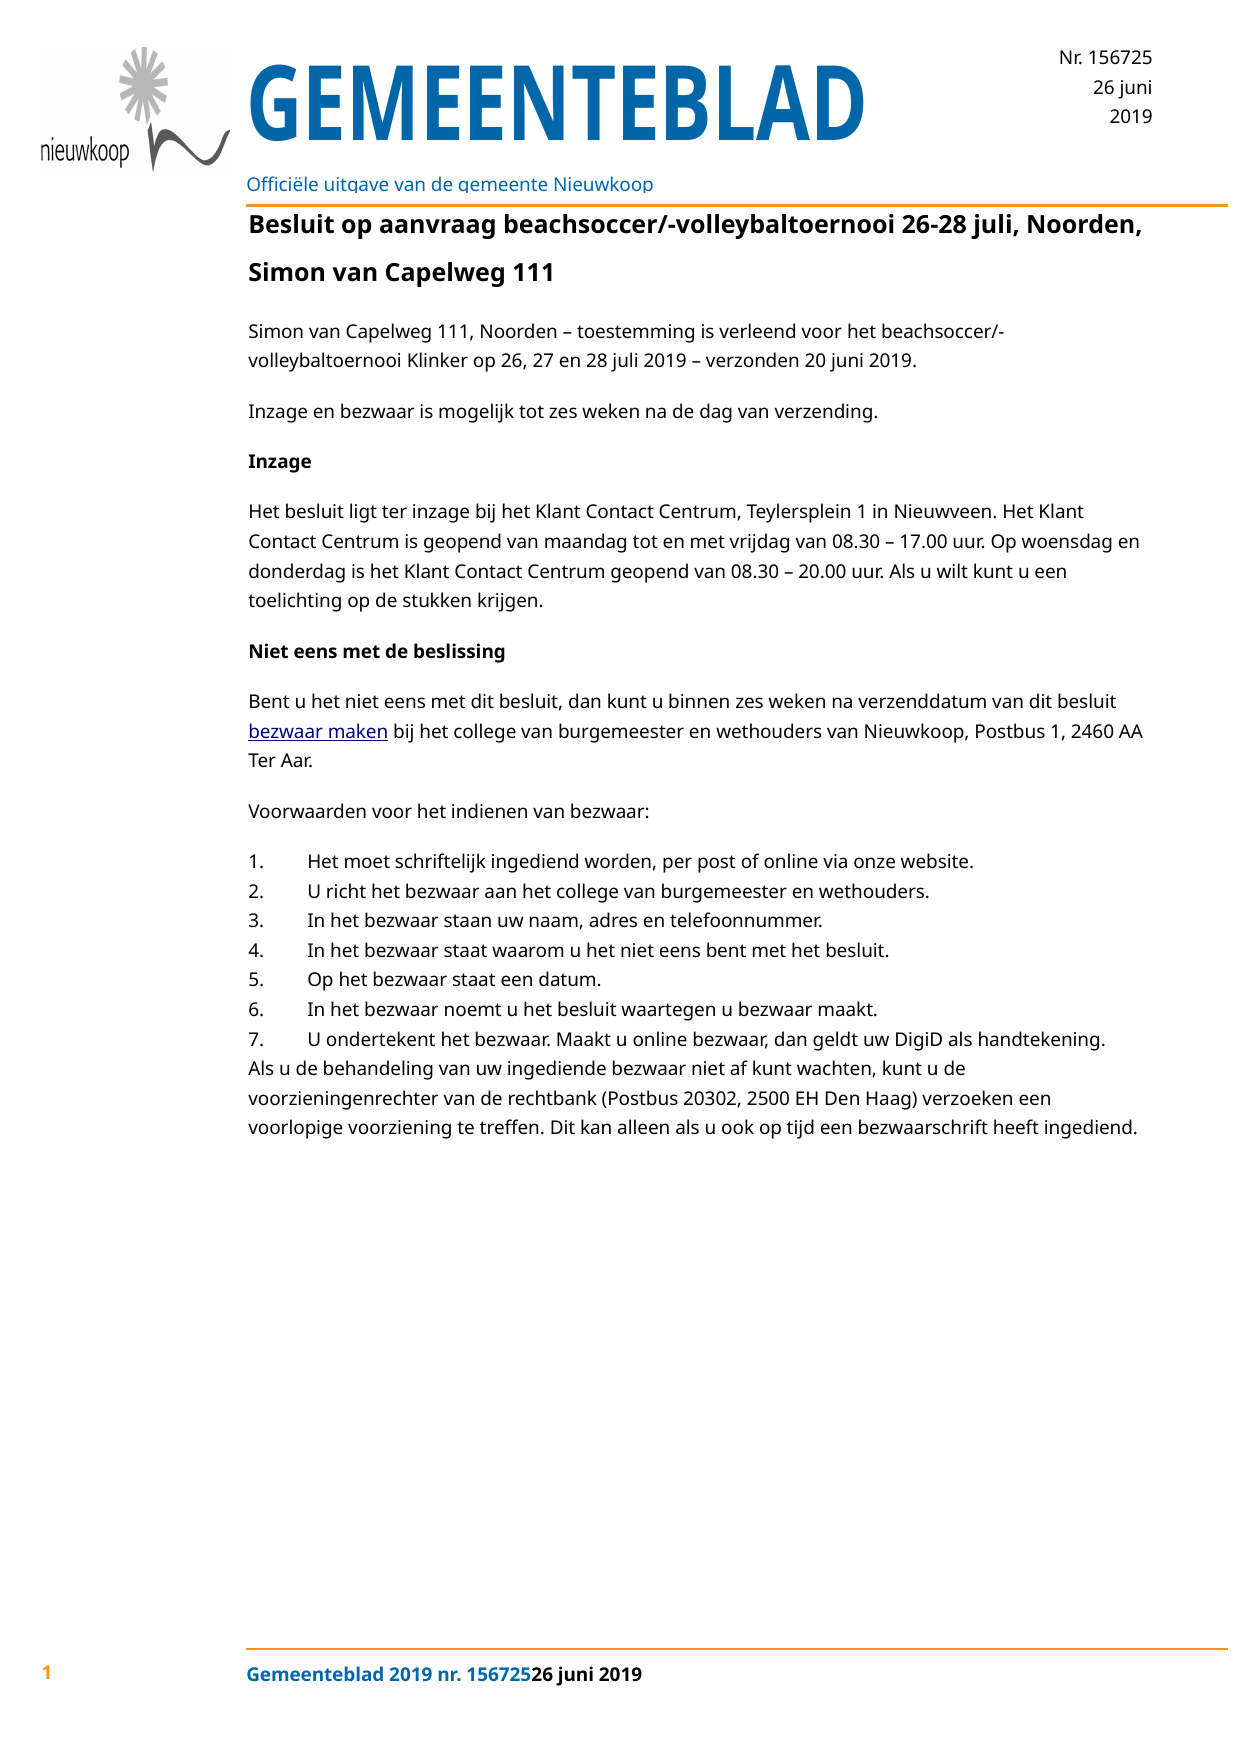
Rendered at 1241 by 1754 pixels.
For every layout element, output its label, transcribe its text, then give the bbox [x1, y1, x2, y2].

list In het bezwaar staat waarom u het niet eens bent met het besluit. [248, 937, 1152, 963]
text Voorwaarden voor het indienen van bezwaar: [248, 798, 1152, 824]
text Als u de behandeling van uw ingediende bezwaar niet af kunt wachten, kunt u de voorzieningenrechter van de rechtbank (Postbus 20302, 2500 EH Den Haag) verzoeken een voorlopige voorziening te treffen. Dit kan alleen als u ook op tijd een bezwaarschrift heeft ingediend. [248, 1055, 1152, 1140]
text Bent u het niet eens met dit besluit, dan kunt u binnen zes weken na verzenddatum van dit besluit bezwaar maken bij het college van burgemeester en wethouders van Nieuwkoop, Postbus 1, 2460 AA Ter Aar. [248, 688, 1152, 773]
text Het besluit ligt ter inzage bij het Klant Contact Centrum, Teylersplein 1 in Nieuwveen. Het Klant Contact Centrum is geopend van maandag tot en met vrijdag van 08.30 – 17.00 uur. Op woensdag en donderdag is het Klant Contact Centrum geopend van 08.30 – 20.00 uur. Als u wilt kunt u een toelichting op de stukken krijgen. [248, 499, 1152, 613]
list U ondertekent het bezwaar. Maakt u online bezwaar, dan geldt uw DigiD als handtekening. [248, 1026, 1152, 1052]
list Het moet schriftelijk ingediend worden, per post of online via onze website. [248, 848, 1152, 874]
list In het bezwaar noemt u het besluit waartegen u bezwaar maakt. [248, 996, 1152, 1022]
list In het bezwaar staan uw naam, adres en telefoonnummer. [248, 907, 1152, 933]
text Niet eens met de beslissing [248, 638, 1152, 664]
text Inzage en bezwaar is mogelijk tot zes weken na de dag van verzending. [248, 398, 1152, 424]
list U richt het bezwaar aan het college van burgemeester en wethouders. [248, 878, 1152, 904]
list Op het bezwaar staat een datum. [248, 967, 1152, 992]
text Besluit op aanvraag beachsoccer/-volleybaltoernooi 26-28 juli, Noorden, Simon van Capelweg 111 [248, 207, 1152, 288]
picture [41, 47, 231, 172]
text Inzage [248, 448, 1152, 474]
text Simon van Capelweg 111, Noorden – toestemming is verleend voor het beachsoccer/-volleybaltoernooi Klinker op 26, 27 en 28 juli 2019 – verzonden 20 juni 2019. [248, 318, 1152, 373]
